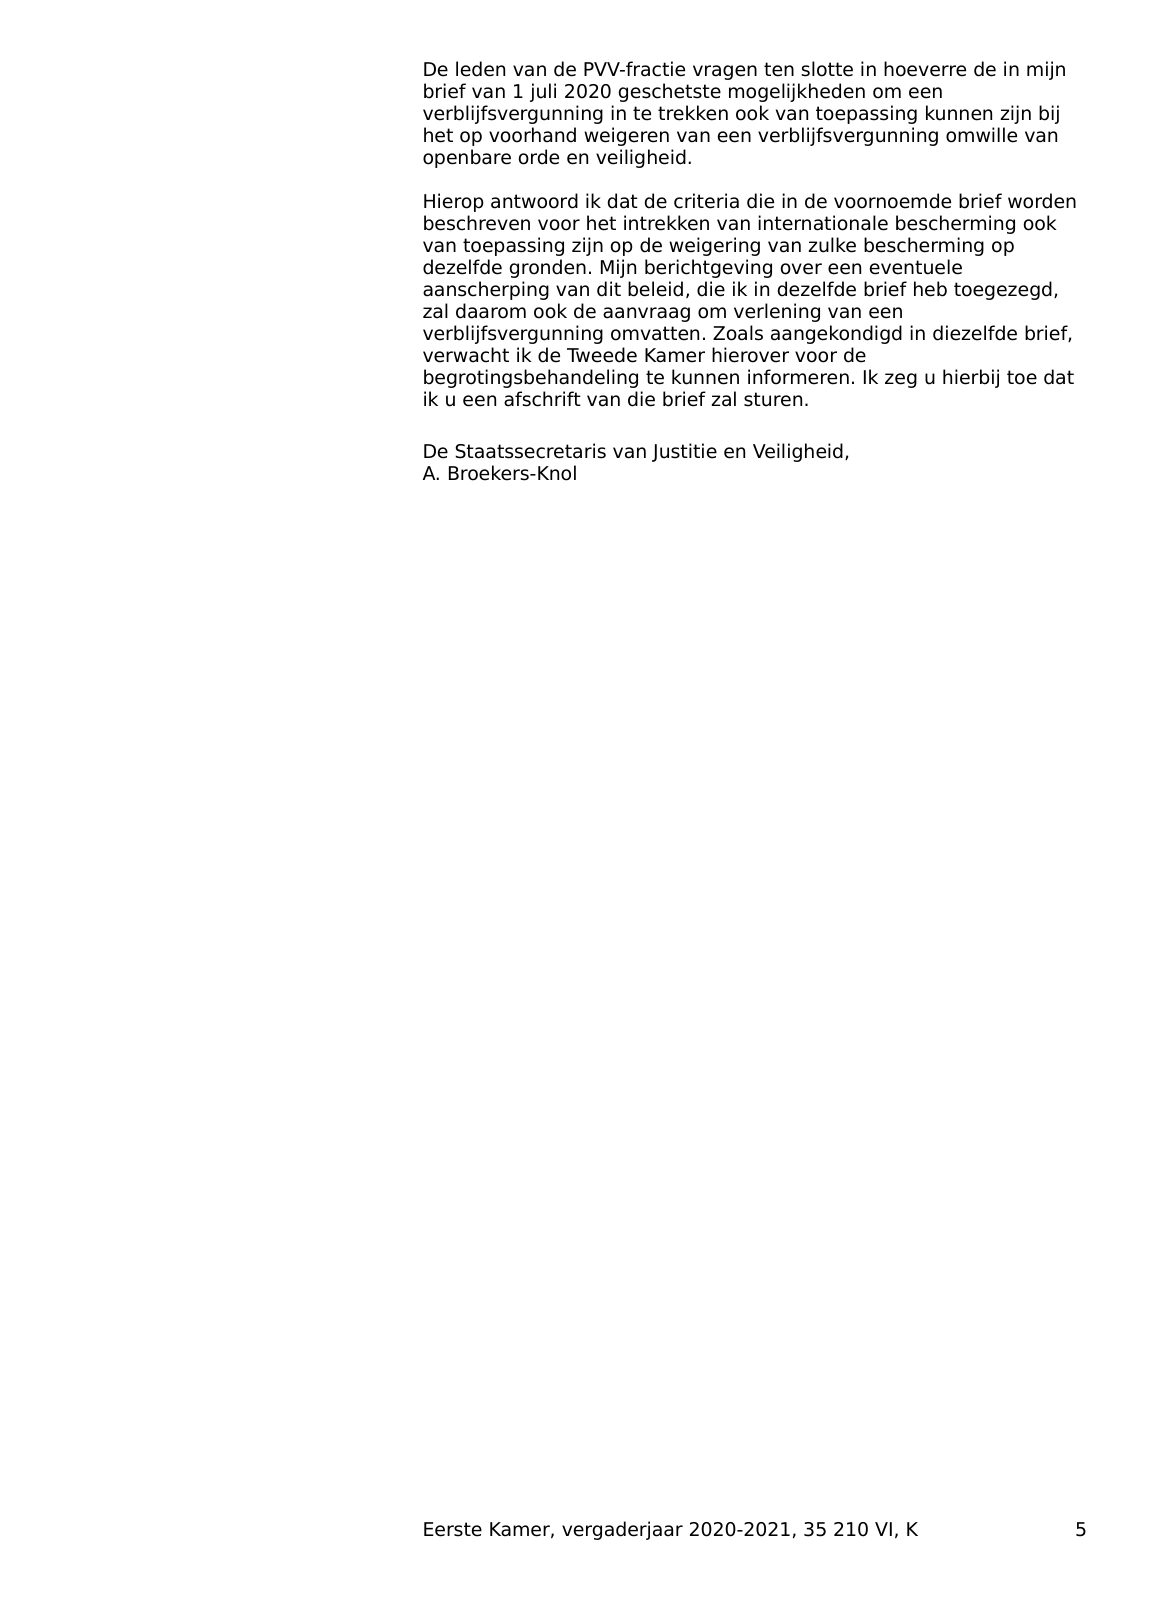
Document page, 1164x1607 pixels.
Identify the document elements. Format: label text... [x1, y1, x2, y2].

text De leden van de PVV-fractie vragen ten slotte in hoeverre de in mijn brief van 1 juli 2020 geschetste mogelijkheden om een verblijfsvergunning in te trekken ook van toepassing kunnen zijn bij het op voorhand weigeren van een verblijfsvergunning omwille van openbare orde en veiligheid. [422, 59, 1087, 169]
text Hierop antwoord ik dat de criteria die in de voornoemde brief worden beschreven voor het intrekken van internationale bescherming ook van toepassing zijn op de weigering van zulke bescherming op dezelfde gronden. Mijn berichtgeving over een eventuele aanscherping van dit beleid, die ik in dezelfde brief heb toegezegd, zal daarom ook de aanvraag om verlening van een verblijfsvergunning omvatten. Zoals aangekondigd in diezelfde brief, verwacht ik de Tweede Kamer hierover voor de begrotingsbehandeling te kunnen informeren. Ik zeg u hierbij toe dat ik u een afschrift van die brief zal sturen. [422, 191, 1087, 411]
text De Staatssecretaris van Justitie en Veiligheid, A. Broekers-Knol [422, 441, 1087, 485]
